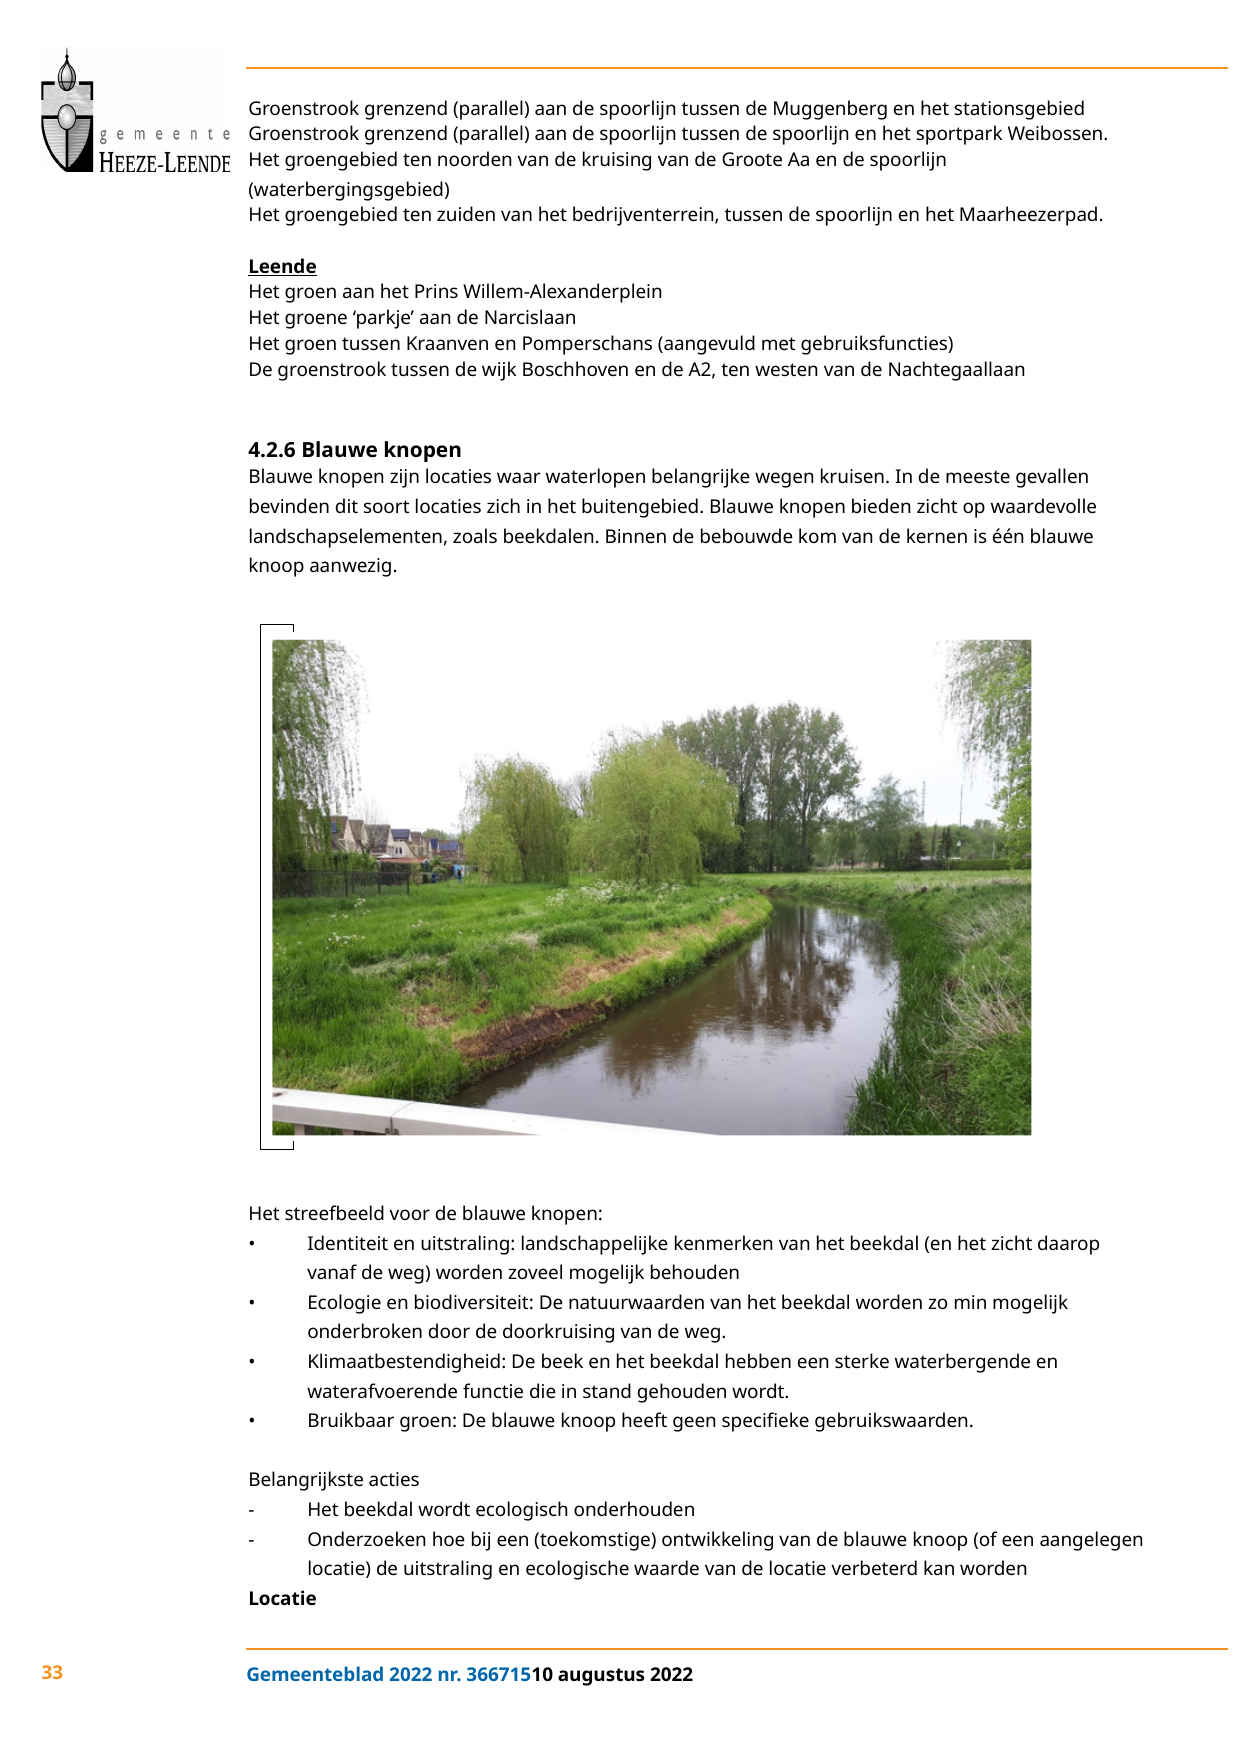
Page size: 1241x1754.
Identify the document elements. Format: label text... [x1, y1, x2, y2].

table_cell Het groen aan het Prins Willem-Alexanderplein [248, 279, 1152, 304]
list Identiteit en uitstraling: landschappelijke kenmerken van het beekdal (en het zicht daarop vanaf de weg) worden zoveel mogelijk behouden [248, 1230, 1152, 1285]
text Het streefbeeld voor de blauwe knopen: [248, 1200, 1152, 1226]
picture [268, 632, 1037, 1141]
table_cell De groenstrook tussen de wijk Boschhoven en de A2, ten westen van de Nachtegaallaan [248, 356, 1152, 382]
picture [41, 47, 231, 172]
list Onderzoeken hoe bij een (toekomstige) ontwikkeling van de blauwe knoop (of een aangelegen locatie) de uitstraling en ecologische waarde van de locatie verbeterd kan worden [248, 1526, 1152, 1581]
text 4.2.6 Blauwe knopen [248, 435, 1152, 464]
table_cell [248, 227, 1152, 253]
table_cell Groenstrook grenzend (parallel) aan de spoorlijn tussen de Muggenberg en het stationsgebied [248, 95, 1152, 121]
table_cell Het groengebied ten noorden van de kruising van de Groote Aa en de spoorlijn (waterbergingsgebied) [248, 146, 1152, 202]
text Blauwe knopen zijn locaties waar waterlopen belangrijke wegen kruisen. In de meeste gevallen bevinden dit soort locaties zich in het buitengebied. Blauwe knopen bieden zicht op waardevolle landschapselementen, zoals beekdalen. Binnen de bebouwde kom van de kernen is één blauwe knoop aanwezig. [248, 464, 1152, 578]
list Klimaatbestendigheid: De beek en het beekdal hebben een sterke waterbergende en waterafvoerende functie die in stand gehouden wordt. [248, 1348, 1152, 1403]
table_cell Het groen tussen Kraanven en Pomperschans (aangevuld met gebruiksfuncties) [248, 330, 1152, 356]
table_header Locatie [248, 1585, 1152, 1611]
table_cell Het groengebied ten zuiden van het bedrijventerrein, tussen de spoorlijn en het Maarheezerpad. [248, 202, 1152, 227]
table_cell Groenstrook grenzend (parallel) aan de spoorlijn tussen de spoorlijn en het sportpark Weibossen. [248, 121, 1152, 146]
list Bruikbaar groen: De blauwe knoop heeft geen specifieke gebruikswaarden. [248, 1407, 1152, 1433]
table_cell Leende [248, 253, 1152, 279]
text Belangrijkste acties [248, 1467, 1152, 1492]
table_cell Het groene ‘parkje’ aan de Narcislaan [248, 305, 1152, 330]
list Ecologie en biodiversiteit: De natuurwaarden van het beekdal worden zo min mogelijk onderbroken door de doorkruising van de weg. [248, 1289, 1152, 1344]
list Het beekdal wordt ecologisch onderhouden [248, 1496, 1152, 1522]
